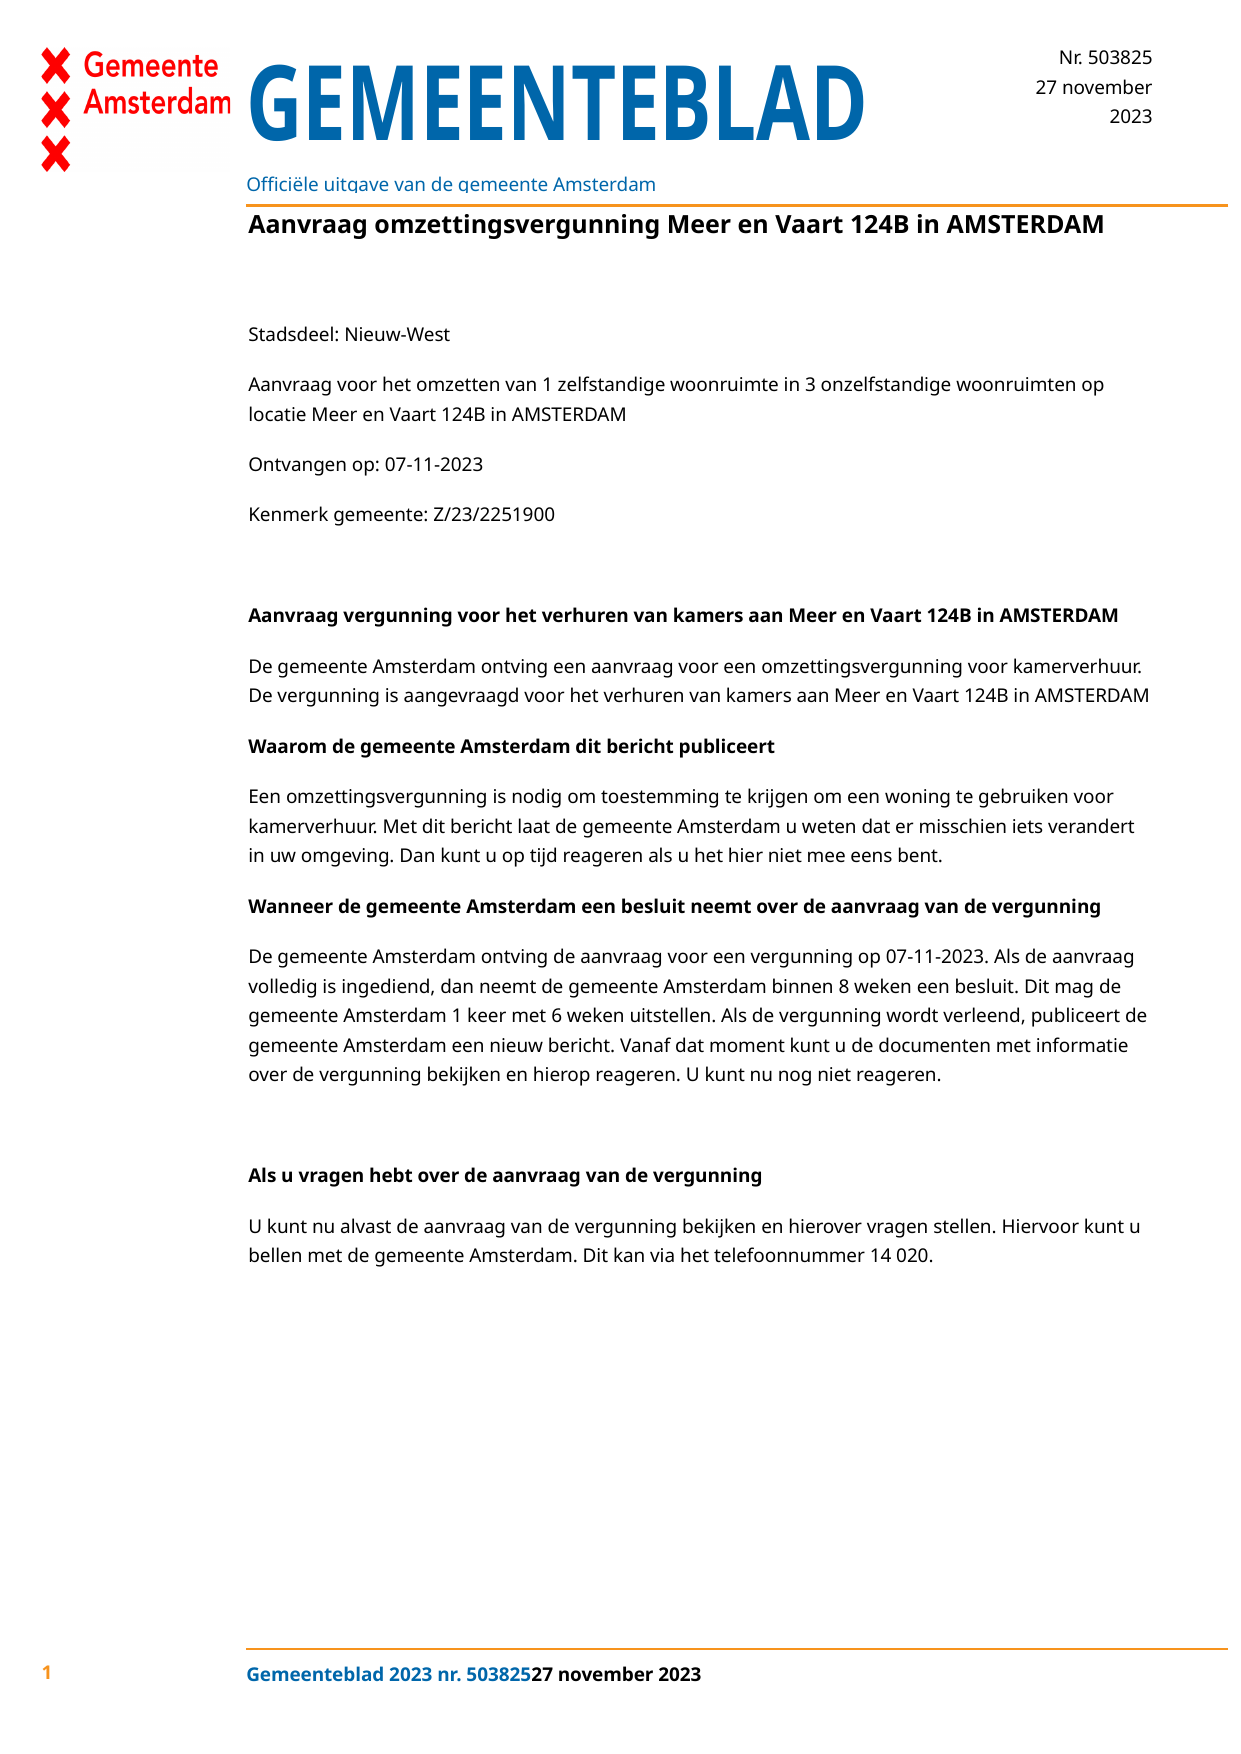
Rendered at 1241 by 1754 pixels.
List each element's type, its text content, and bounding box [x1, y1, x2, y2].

text Ontvangen op: 07-11-2023 [248, 451, 1152, 477]
text Aanvraag voor het omzetten van 1 zelfstandige woonruimte in 3 onzelfstandige woonruimten op locatie Meer en Vaart 124B in AMSTERDAM [248, 371, 1152, 426]
text Stadsdeel: Nieuw-West [248, 321, 1152, 346]
text De gemeente Amsterdam ontving de aanvraag voor een vergunning op 07-11-2023. Als de aanvraag volledig is ingediend, dan neemt de gemeente Amsterdam binnen 8 weken een besluit. Dit mag de gemeente Amsterdam 1 keer met 6 weken uitstellen. Als de vergunning wordt verleend, publiceert de gemeente Amsterdam een nieuw bericht. Vanaf dat moment kunt u de documenten met informatie over de vergunning bekijken en hierop reageren. U kunt nu nog niet reageren. [248, 943, 1152, 1087]
text De gemeente Amsterdam ontving een aanvraag voor een omzettingsvergunning voor kamerverhuur. De vergunning is aangevraagd voor het verhuren van kamers aan Meer en Vaart 124B in AMSTERDAM [248, 653, 1152, 708]
text Aanvraag vergunning voor het verhuren van kamers aan Meer en Vaart 124B in AMSTERDAM [248, 602, 1152, 628]
text Waarom de gemeente Amsterdam dit bericht publiceert [248, 733, 1152, 758]
text Aanvraag omzettingsvergunning Meer en Vaart 124B in AMSTERDAM [248, 207, 1152, 241]
picture [41, 47, 231, 172]
text Als u vragen hebt over de aanvraag van de vergunning [248, 1162, 1152, 1188]
text Een omzettingsvergunning is nodig om toestemming te krijgen om een woning te gebruiken voor kamerverhuur. Met dit bericht laat de gemeente Amsterdam u weten dat er misschien iets verandert in uw omgeving. Dan kunt u op tijd reageren als u het hier niet mee eens bent. [248, 783, 1152, 868]
text U kunt nu alvast de aanvraag van de vergunning bekijken en hierover vragen stellen. Hiervoor kunt u bellen met de gemeente Amsterdam. Dit kan via het telefoonnummer 14 020. [248, 1213, 1152, 1268]
text Wanneer de gemeente Amsterdam een besluit neemt over de aanvraag van de vergunning [248, 893, 1152, 918]
text Kenmerk gemeente: Z/23/2251900 [248, 502, 1152, 527]
